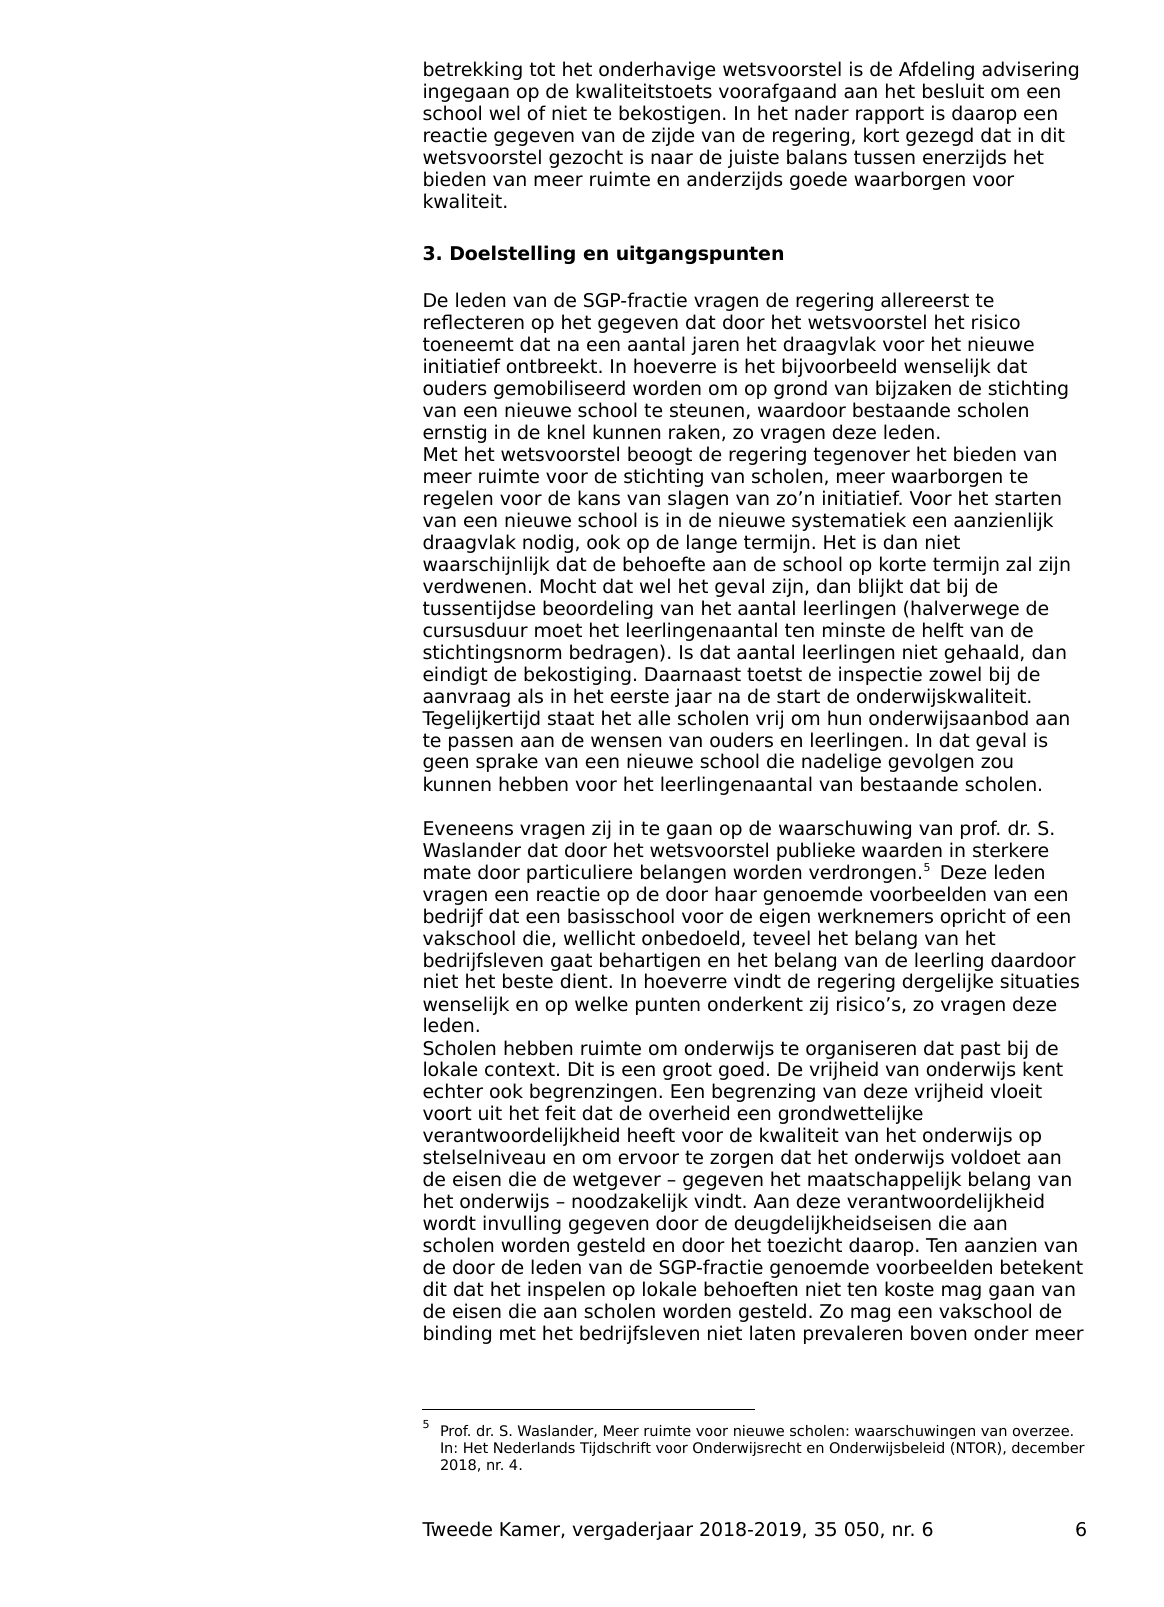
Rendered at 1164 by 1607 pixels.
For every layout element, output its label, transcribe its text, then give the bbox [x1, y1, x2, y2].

text De leden van de SGP-fractie vragen de regering allereerst te reflecteren op het gegeven dat door het wetsvoorstel het risico toeneemt dat na een aantal jaren het draagvlak voor het nieuwe initiatief ontbreekt. In hoeverre is het bijvoorbeeld wenselijk dat ouders gemobiliseerd worden om op grond van bijzaken de stichting van een nieuwe school te steunen, waardoor bestaande scholen ernstig in de knel kunnen raken, zo vragen deze leden. [422, 290, 1087, 444]
subtitle 3. Doelstelling en uitgangspunten [422, 243, 1087, 265]
text Prof. dr. S. Waslander, Meer ruimte voor nieuwe scholen: waarschuwingen van overzee. In: Het Nederlands Tijdschrift voor Onderwijsrecht en Onderwijsbeleid (NTOR), december 2018, nr. 4. [422, 1418, 1087, 1474]
text Eveneens vragen zij in te gaan op de waarschuwing van prof. dr. S. Waslander dat door het wetsvoorstel publieke waarden in sterkere mate door particuliere belangen worden verdrongen. Deze leden vragen een reactie op de door haar genoemde voorbeelden van een bedrijf dat een basisschool voor de eigen werknemers opricht of een vakschool die, wellicht onbedoeld, teveel het belang van het bedrijfsleven gaat behartigen en het belang van de leerling daardoor niet het beste dient. In hoeverre vindt de regering dergelijke situaties wenselijk en op welke punten onderkent zij risico’s, zo vragen deze leden. [422, 818, 1087, 1037]
text Scholen hebben ruimte om onderwijs te organiseren dat past bij de lokale context. Dit is een groot goed. De vrijheid van onderwijs kent echter ook begrenzingen. Een begrenzing van deze vrijheid vloeit voort uit het feit dat de overheid een grondwettelijke verantwoordelijkheid heeft voor de kwaliteit van het onderwijs op stelselniveau en om ervoor te zorgen dat het onderwijs voldoet aan de eisen die de wetgever – gegeven het maatschappelijk belang van het onderwijs – noodzakelijk vindt. Aan deze verantwoordelijkheid wordt invulling gegeven door de deugdelijkheidseisen die aan scholen worden gesteld en door het toezicht daarop. Ten aanzien van de door de leden van de SGP-fractie genoemde voorbeelden betekent dit dat het inspelen op lokale behoeften niet ten koste mag gaan van de eisen die aan scholen worden gesteld. Zo mag een vakschool de binding met het bedrijfsleven niet laten prevaleren boven onder meer [422, 1037, 1087, 1345]
text betrekking tot het onderhavige wetsvoorstel is de Afdeling advisering ingegaan op de kwaliteitstoets voorafgaand aan het besluit om een school wel of niet te bekostigen. In het nader rapport is daarop een reactie gegeven van de zijde van de regering, kort gezegd dat in dit wetsvoorstel gezocht is naar de juiste balans tussen enerzijds het bieden van meer ruimte en anderzijds goede waarborgen voor kwaliteit. [422, 59, 1087, 213]
text Met het wetsvoorstel beoogt de regering tegenover het bieden van meer ruimte voor de stichting van scholen, meer waarborgen te regelen voor de kans van slagen van zo’n initiatief. Voor het starten van een nieuwe school is in de nieuwe systematiek een aanzienlijk draagvlak nodig, ook op de lange termijn. Het is dan niet waarschijnlijk dat de behoefte aan de school op korte termijn zal zijn verdwenen. Mocht dat wel het geval zijn, dan blijkt dat bij de tussentijdse beoordeling van het aantal leerlingen (halverwege de cursusduur moet het leerlingenaantal ten minste de helft van de stichtingsnorm bedragen). Is dat aantal leerlingen niet gehaald, dan eindigt de bekostiging. Daarnaast toetst de inspectie zowel bij de aanvraag als in het eerste jaar na de start de onderwijskwaliteit. Tegelijkertijd staat het alle scholen vrij om hun onderwijsaanbod aan te passen aan de wensen van ouders en leerlingen. In dat geval is geen sprake van een nieuwe school die nadelige gevolgen zou kunnen hebben voor het leerlingenaantal van bestaande scholen. [422, 444, 1087, 795]
